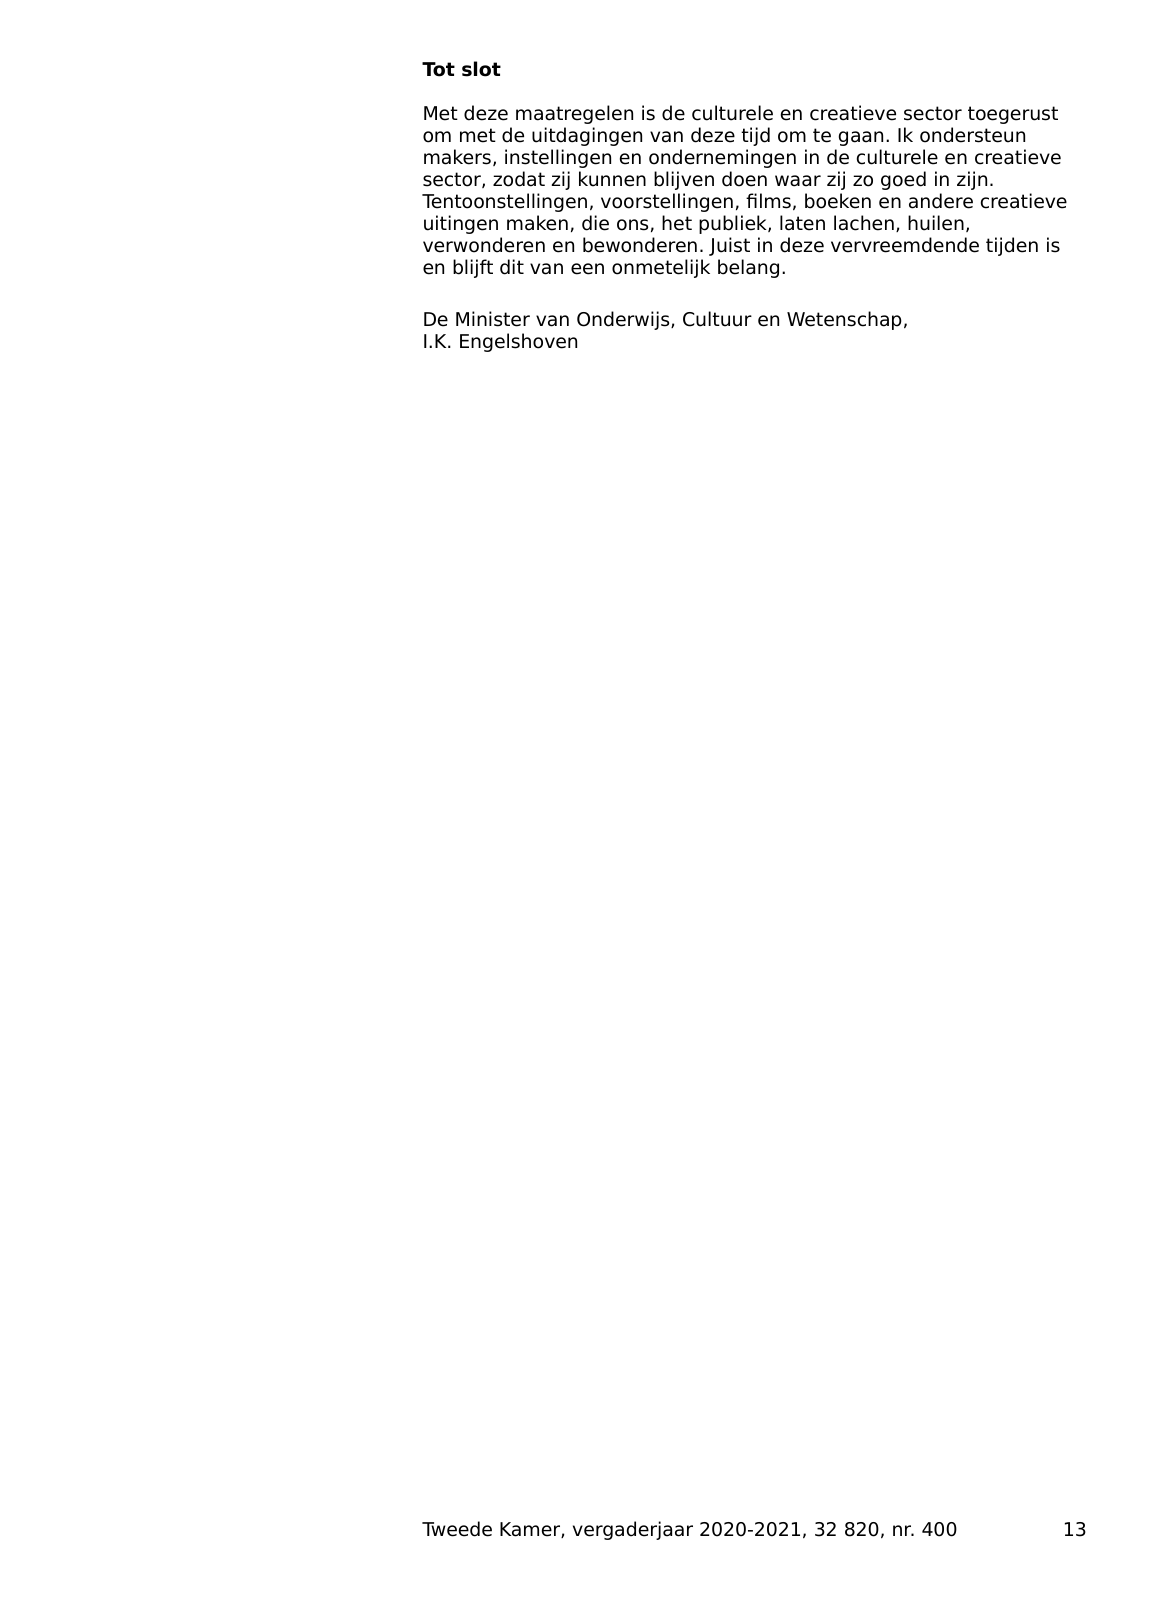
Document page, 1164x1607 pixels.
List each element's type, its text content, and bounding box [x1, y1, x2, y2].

subtitle Tot slot [422, 59, 1087, 81]
text Met deze maatregelen is de culturele en creatieve sector toegerust om met de uitdagingen van deze tijd om te gaan. Ik ondersteun makers, instellingen en ondernemingen in de culturele en creatieve sector, zodat zij kunnen blijven doen waar zij zo goed in zijn. Tentoonstellingen, voorstellingen, films, boeken en andere creatieve uitingen maken, die ons, het publiek, laten lachen, huilen, verwonderen en bewonderen. Juist in deze vervreemdende tijden is en blijft dit van een onmetelijk belang. [422, 103, 1087, 279]
text De Minister van Onderwijs, Cultuur en Wetenschap, I.K. Engelshoven [422, 309, 1087, 353]
